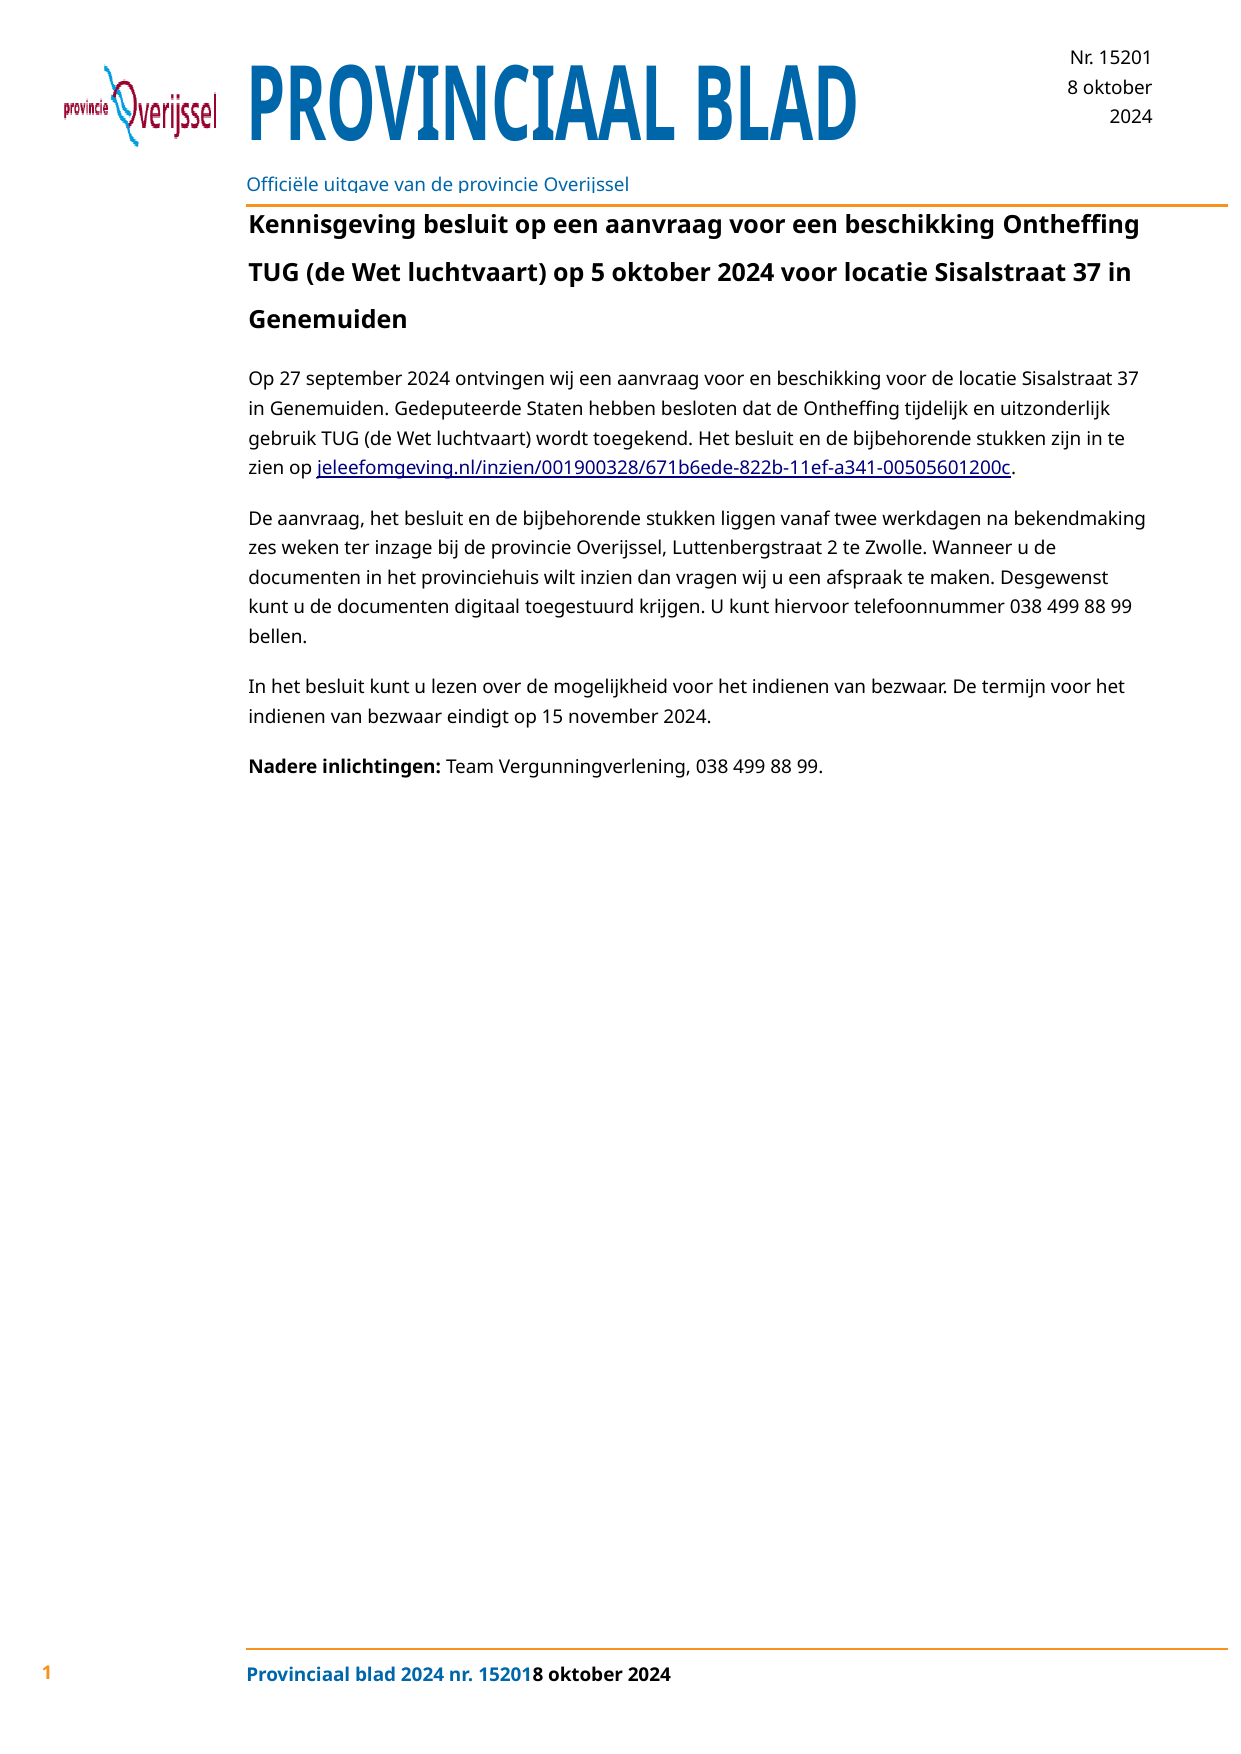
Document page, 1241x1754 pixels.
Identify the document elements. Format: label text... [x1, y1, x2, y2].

text Op 27 september 2024 ontvingen wij een aanvraag voor en beschikking voor de locatie Sisalstraat 37 in Genemuiden. Gedeputeerde Staten hebben besloten dat de Ontheffing tijdelijk en uitzonderlijk gebruik TUG (de Wet luchtvaart) wordt toegekend. Het besluit en de bijbehorende stukken zijn in te zien op jeleefomgeving.nl/inzien/001900328/671b6ede-822b-11ef-a341-00505601200c. [248, 366, 1152, 480]
picture [41, 47, 231, 172]
text In het besluit kunt u lezen over de mogelijkheid voor het indienen van bezwaar. De termijn voor het indienen van bezwaar eindigt op 15 november 2024. [248, 673, 1152, 729]
text Nadere inlichtingen: Team Vergunningverlening, 038 499 88 99. [248, 753, 1152, 779]
text De aanvraag, het besluit en de bijbehorende stukken liggen vanaf twee werkdagen na bekendmaking zes weken ter inzage bij de provincie Overijssel, Luttenbergstraat 2 te Zwolle. Wanneer u de documenten in het provinciehuis wilt inzien dan vragen wij u een afspraak te maken. Desgewenst kunt u de documenten digitaal toegestuurd krijgen. U kunt hiervoor telefoonnummer 038 499 88 99 bellen. [248, 505, 1152, 649]
text Kennisgeving besluit op een aanvraag voor een beschikking Ontheffing TUG (de Wet luchtvaart) op 5 oktober 2024 voor locatie Sisalstraat 37 in Genemuiden [248, 207, 1152, 336]
